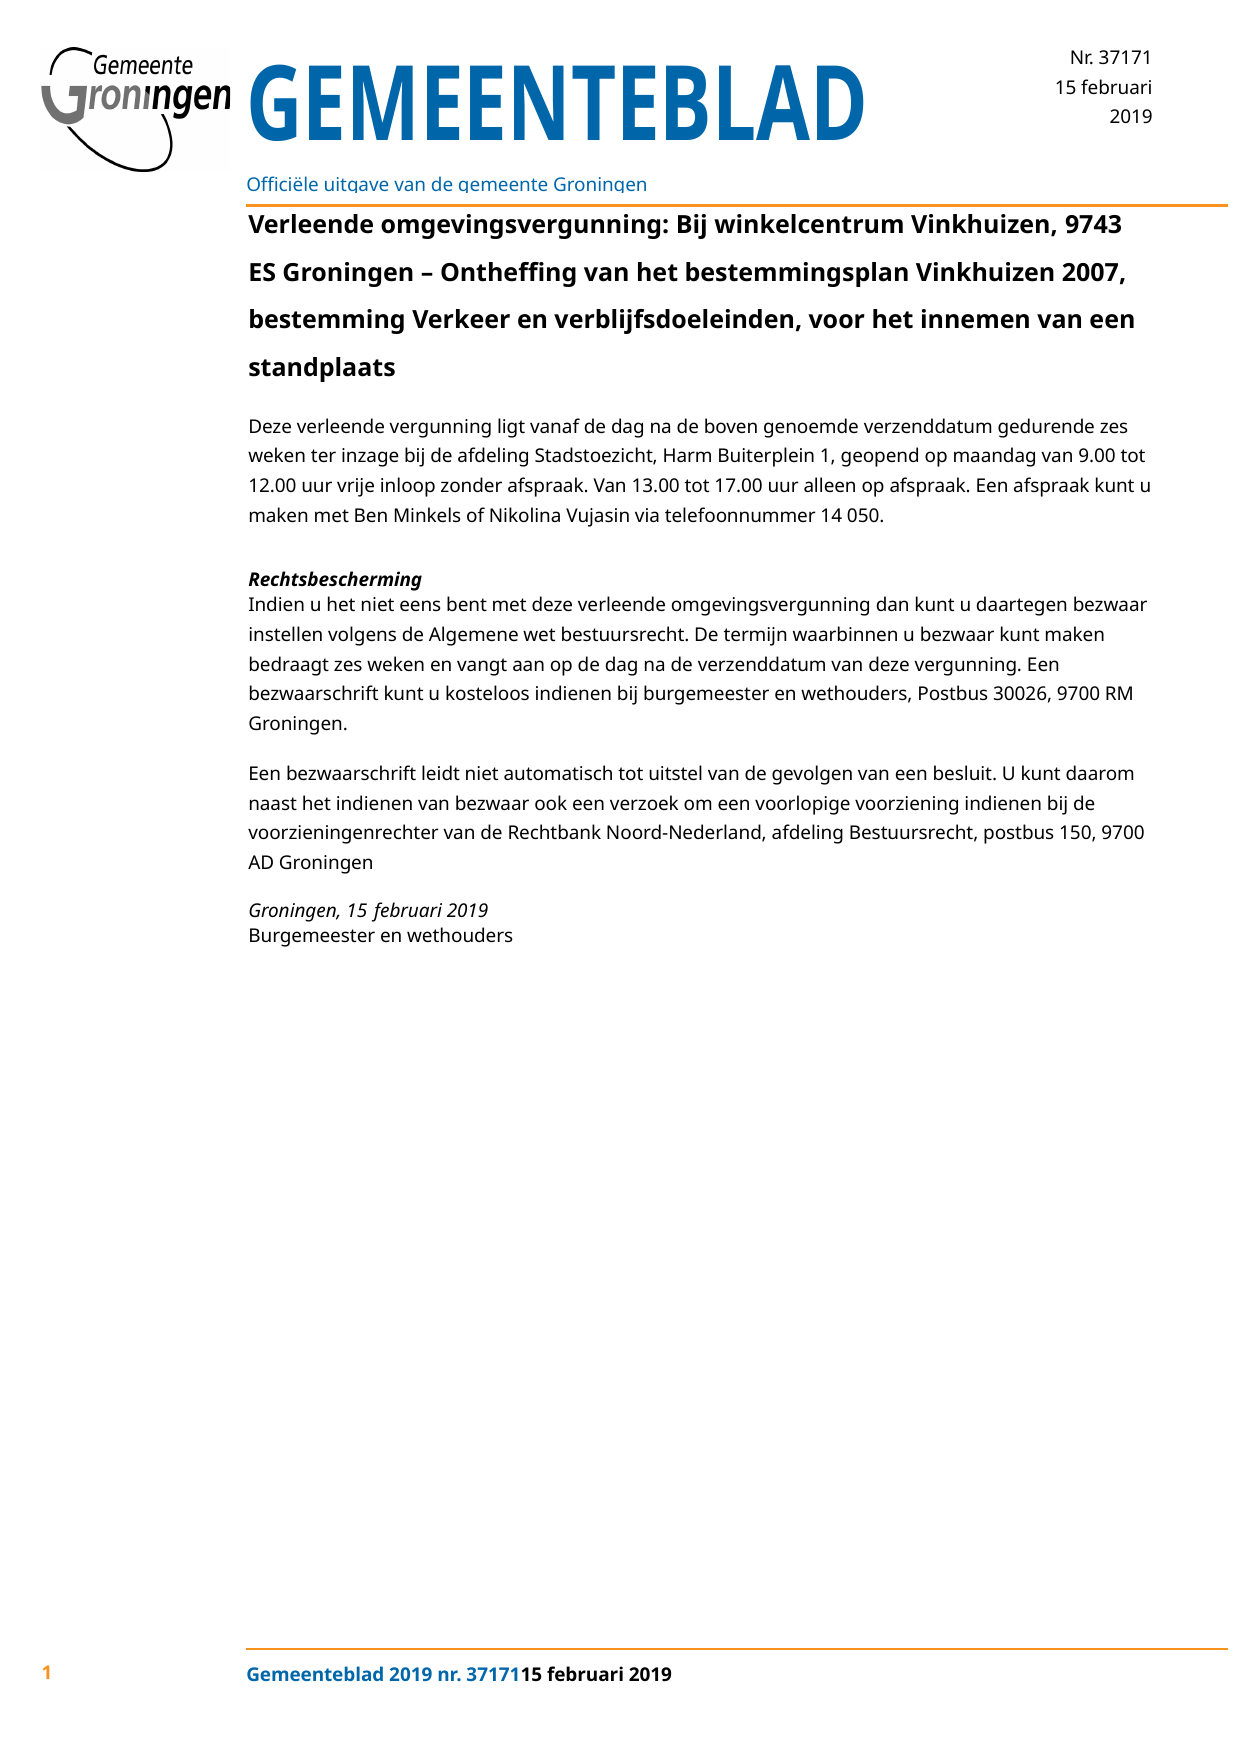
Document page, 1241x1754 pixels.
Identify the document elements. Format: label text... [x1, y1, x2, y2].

picture [41, 47, 231, 172]
text Verleende omgevingsvergunning: Bij winkelcentrum Vinkhuizen, 9743 ES Groningen – Ontheffing van het bestemmingsplan Vinkhuizen 2007, bestemming Verkeer en verblijfsdoeleinden, voor het innemen van een standplaats [248, 207, 1152, 384]
text Indien u het niet eens bent met deze verleende omgevingsvergunning dan kunt u daartegen bezwaar instellen volgens de Algemene wet bestuursrecht. De termijn waarbinnen u bezwaar kunt maken bedraagt zes weken en vangt aan op de dag na de verzenddatum van deze vergunning. Een bezwaarschrift kunt u kosteloos indienen bij burgemeester en wethouders, Postbus 30026, 9700 RM Groningen. [248, 592, 1152, 736]
text Rechtsbescherming [248, 566, 1152, 592]
text Deze verleende vergunning ligt vanaf de dag na de boven genoemde verzenddatum gedurende zes weken ter inzage bij de afdeling Stadstoezicht, Harm Buiterplein 1, geopend op maandag van 9.00 tot 12.00 uur vrije inloop zonder afspraak. Van 13.00 tot 17.00 uur alleen op afspraak. Een afspraak kunt u maken met Ben Minkels of Nikolina Vujasin via telefoonnummer 14 050. [248, 413, 1152, 528]
text Burgemeester en wethouders [248, 923, 1152, 948]
text Een bezwaarschrift leidt niet automatisch tot uitstel van de gevolgen van een besluit. U kunt daarom naast het indienen van bezwaar ook een verzoek om een voorlopige voorziening indienen bij de voorzieningenrechter van de Rechtbank Noord-Nederland, afdeling Bestuursrecht, postbus 150, 9700 AD Groningen [248, 760, 1152, 875]
text Groningen, 15 februari 2019 [248, 897, 1152, 923]
